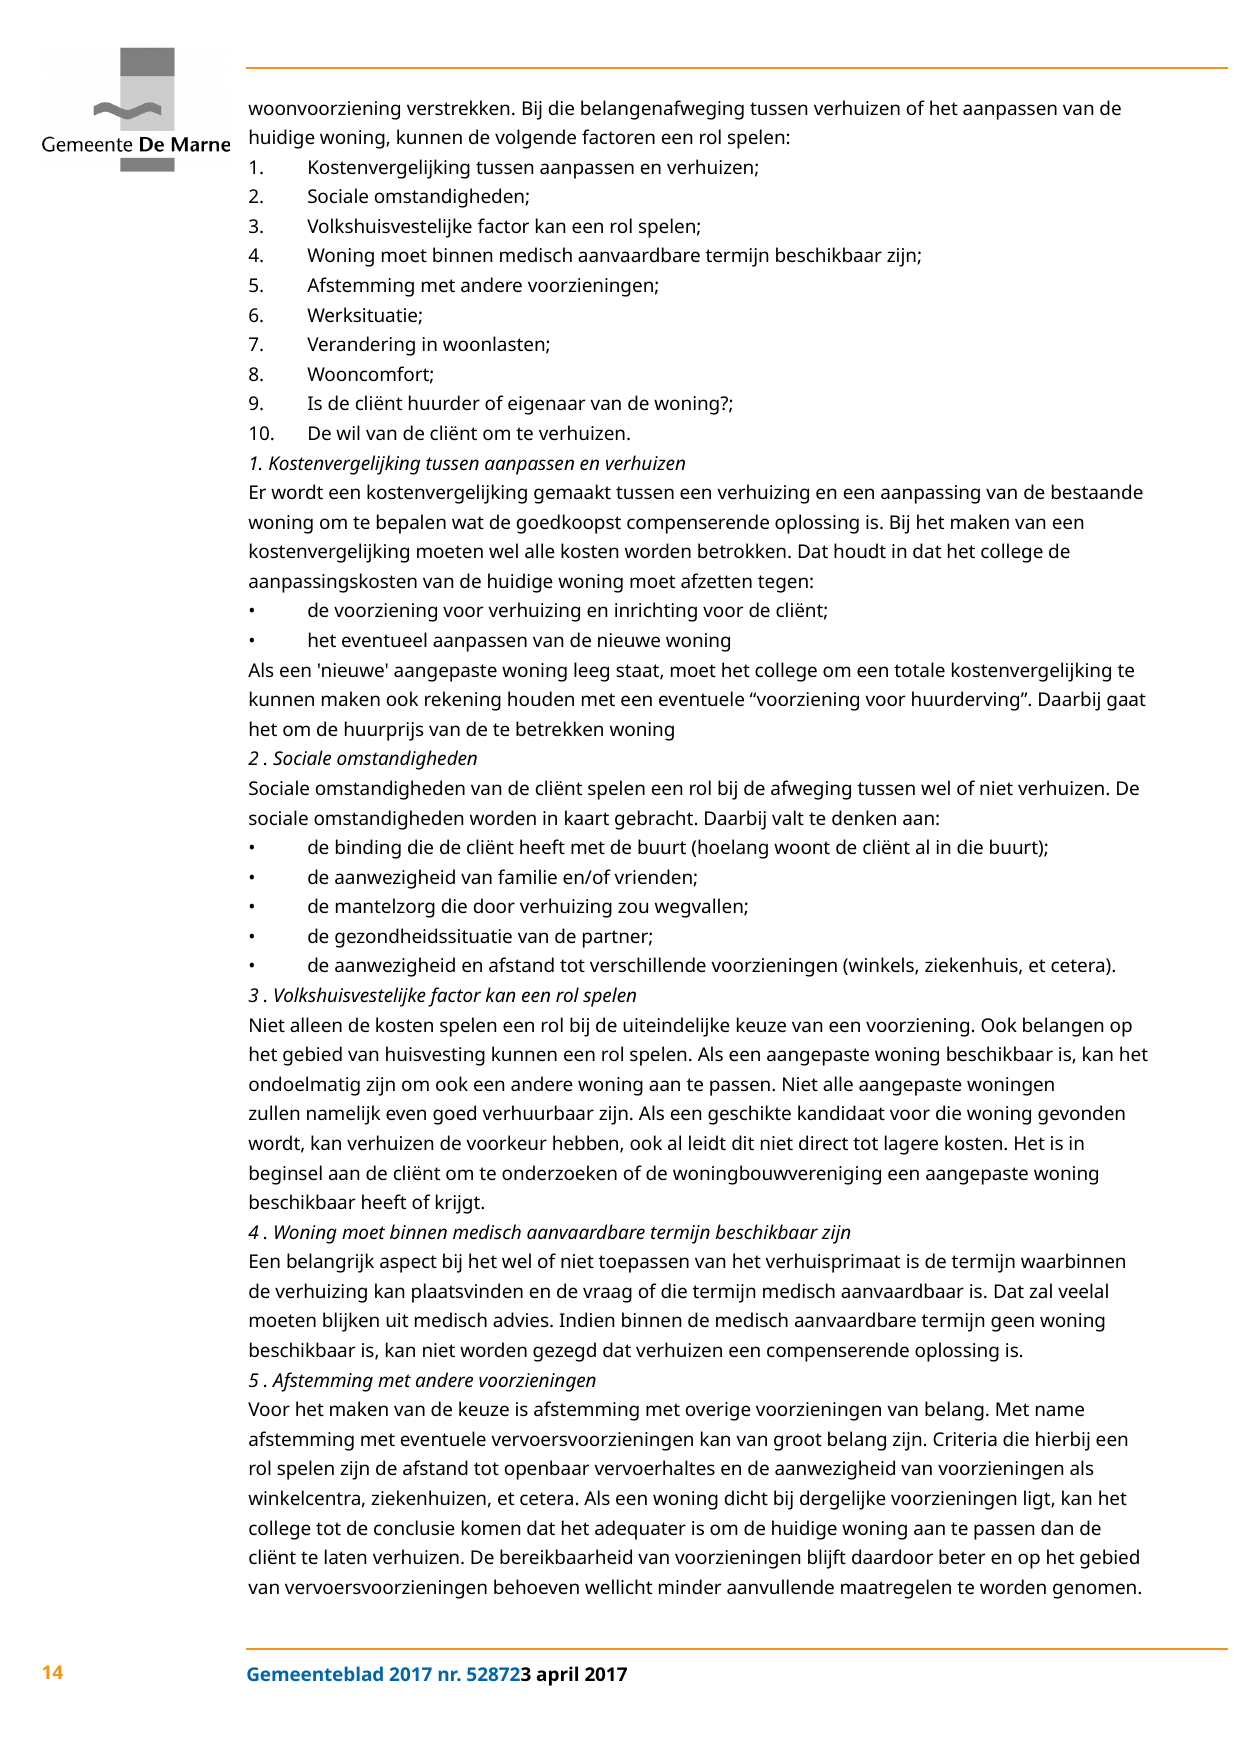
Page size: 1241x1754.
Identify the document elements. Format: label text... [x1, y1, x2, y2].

text Als een 'nieuwe' aangepaste woning leeg staat, moet het college om een totale kostenvergelijking te kunnen maken ook rekening houden met een eventuele “voorziening voor huurderving”. Daarbij gaat het om de huurprijs van de te betrekken woning [248, 657, 1152, 742]
text Een belangrijk aspect bij het wel of niet toepassen van het verhuisprimaat is de termijn waarbinnen de verhuizing kan plaatsvinden en de vraag of die termijn medisch aanvaardbaar is. Dat zal veelal moeten blijken uit medisch advies. Indien binnen de medisch aanvaardbare termijn geen woning beschikbaar is, kan niet worden gezegd dat verhuizen een compenserende oplossing is. [248, 1248, 1152, 1363]
text 2 . Sociale omstandigheden [248, 746, 1152, 771]
list de binding die de cliënt heeft met de buurt (hoelang woont de cliënt al in die buurt); [248, 834, 1152, 860]
text 4 . Woning moet binnen medisch aanvaardbare termijn beschikbaar zijn [248, 1219, 1152, 1245]
text Voor het maken van de keuze is afstemming met overige voorzieningen van belang. Met name afstemming met eventuele vervoersvoorzieningen kan van groot belang zijn. Criteria die hierbij een rol spelen zijn de afstand tot openbaar vervoerhaltes en de aanwezigheid van voorzieningen als winkelcentra, ziekenhuizen, et cetera. Als een woning dicht bij dergelijke voorzieningen ligt, kan het college tot de conclusie komen dat het adequater is om de huidige woning aan te passen dan de cliënt te laten verhuizen. De bereikbaarheid van voorzieningen blijft daardoor beter en op het gebied van vervoersvoorzieningen behoeven wellicht minder aanvullende maatregelen te worden genomen. [248, 1396, 1152, 1600]
list Is de cliënt huurder of eigenaar van de woning?; [248, 391, 1152, 416]
list Sociale omstandigheden; [248, 183, 1152, 209]
list de aanwezigheid van familie en/of vrienden; [248, 864, 1152, 890]
picture [41, 47, 231, 172]
list Volkshuisvestelijke factor kan een rol spelen; [248, 213, 1152, 239]
text Niet alleen de kosten spelen een rol bij de uiteindelijke keuze van een voorziening. Ook belangen op het gebied van huisvesting kunnen een rol spelen. Als een aangepaste woning beschikbaar is, kan het ondoelmatig zijn om ook een andere woning aan te passen. Niet alle aangepaste woningen zullen namelijk even goed verhuurbaar zijn. Als een geschikte kandidaat voor die woning gevonden wordt, kan verhuizen de voorkeur hebben, ook al leidt dit niet direct tot lagere kosten. Het is in beginsel aan de cliënt om te onderzoeken of de woningbouwvereniging een aangepaste woning beschikbaar heeft of krijgt. [248, 1012, 1152, 1215]
list Verandering in woonlasten; [248, 331, 1152, 357]
list Woning moet binnen medisch aanvaardbare termijn beschikbaar zijn; [248, 243, 1152, 268]
text 5 . Afstemming met andere voorzieningen [248, 1367, 1152, 1393]
list de aanwezigheid en afstand tot verschillende voorzieningen (winkels, ziekenhuis, et cetera). [248, 953, 1152, 978]
list de mantelzorg die door verhuizing zou wegvallen; [248, 893, 1152, 919]
list de gezondheidssituatie van de partner; [248, 923, 1152, 949]
list de voorziening voor verhuizing en inrichting voor de cliënt; [248, 598, 1152, 623]
list Wooncomfort; [248, 361, 1152, 387]
list Werksituatie; [248, 302, 1152, 328]
text Er wordt een kostenvergelijking gemaakt tussen een verhuizing en een aanpassing van de bestaande woning om te bepalen wat de goedkoopst compenserende oplossing is. Bij het maken van een kostenvergelijking moeten wel alle kosten worden betrokken. Dat houdt in dat het college de aanpassingskosten van de huidige woning moet afzetten tegen: [248, 479, 1152, 594]
list het eventueel aanpassen van de nieuwe woning [248, 627, 1152, 653]
text 3 . Volkshuisvestelijke factor kan een rol spelen [248, 982, 1152, 1008]
list De wil van de cliënt om te verhuizen. [248, 420, 1152, 446]
text Sociale omstandigheden van de cliënt spelen een rol bij de afweging tussen wel of niet verhuizen. De sociale omstandigheden worden in kaart gebracht. Daarbij valt te denken aan: [248, 775, 1152, 831]
text woonvoorziening verstrekken. Bij die belangenafweging tussen verhuizen of het aanpassen van de huidige woning, kunnen de volgende factoren een rol spelen: [248, 95, 1152, 150]
list Kostenvergelijking tussen aanpassen en verhuizen; [248, 154, 1152, 180]
text 1. Kostenvergelijking tussen aanpassen en verhuizen [248, 450, 1152, 476]
list Afstemming met andere voorzieningen; [248, 272, 1152, 298]
